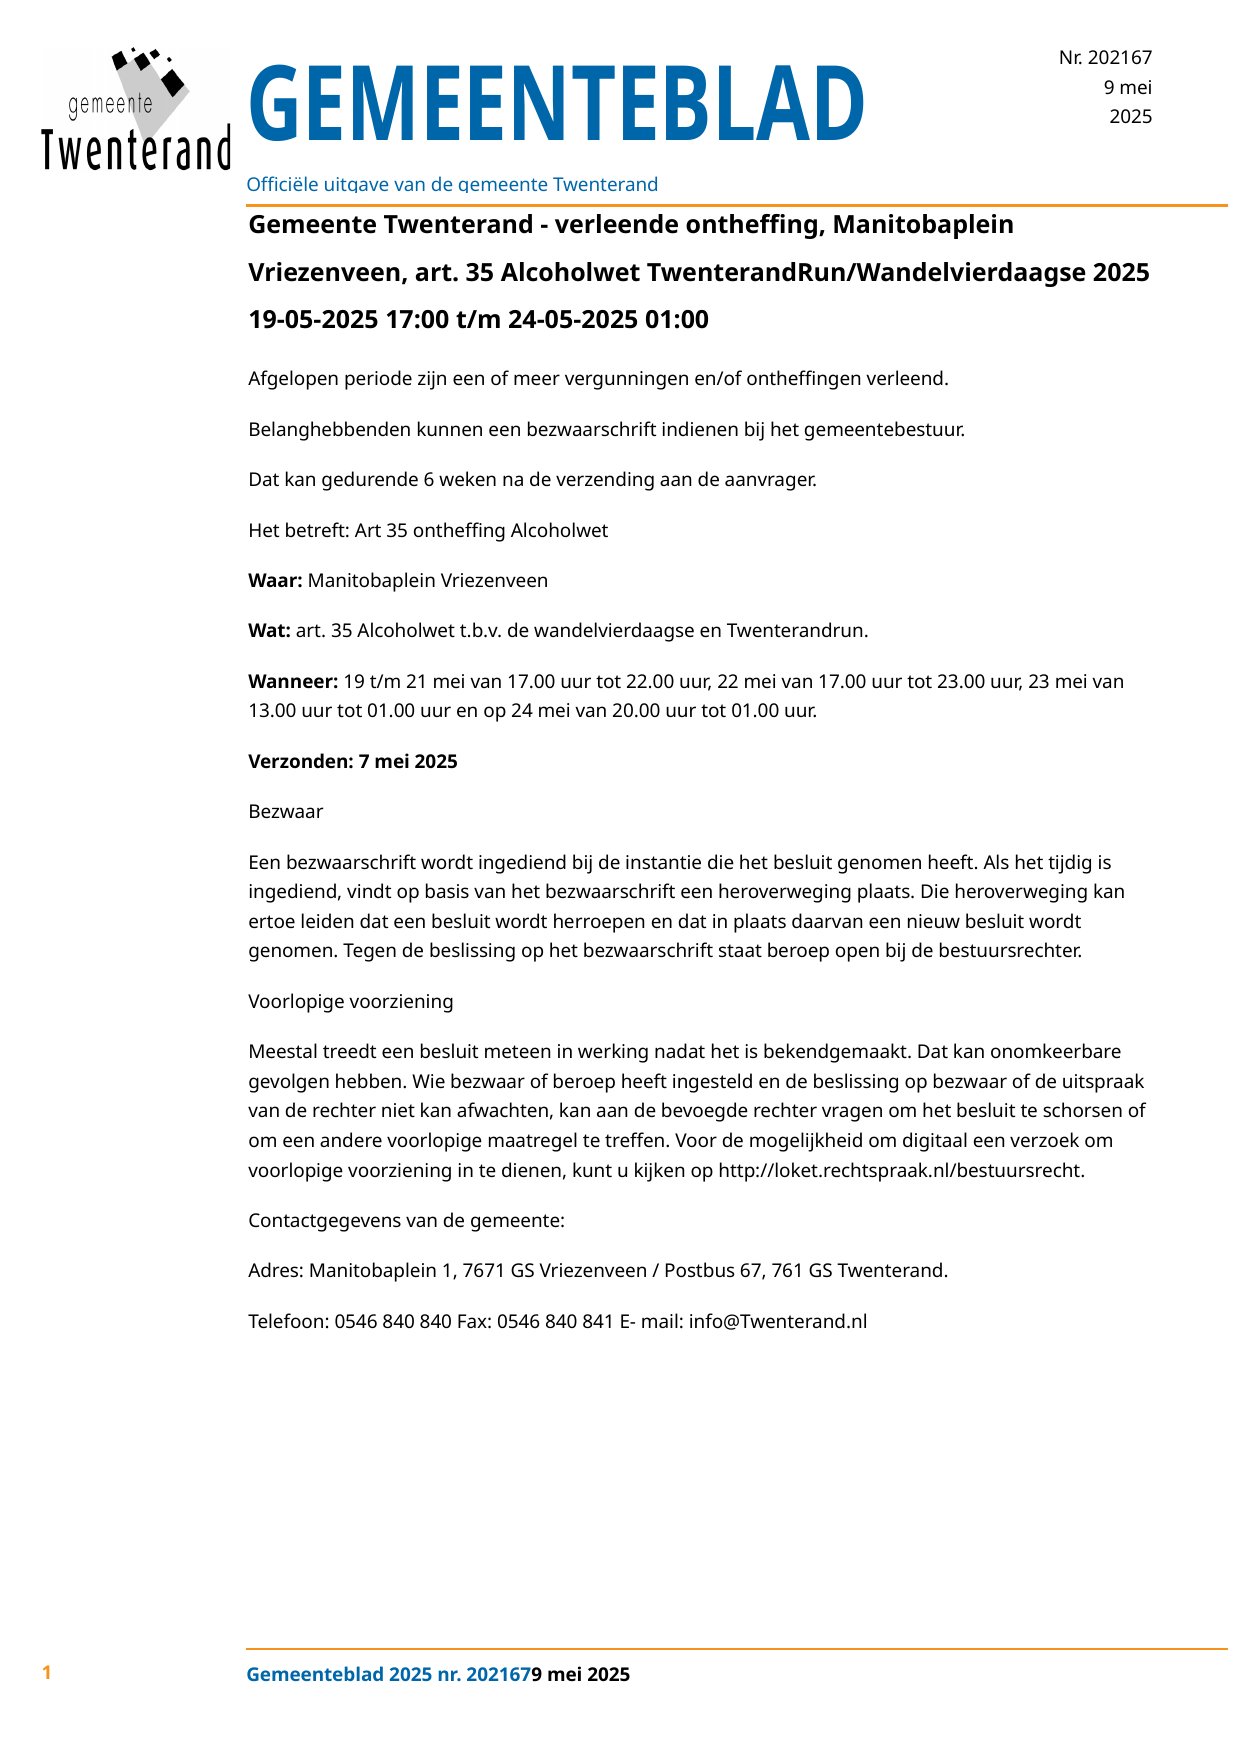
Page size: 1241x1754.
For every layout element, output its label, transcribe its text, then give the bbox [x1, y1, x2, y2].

text Meestal treedt een besluit meteen in werking nadat het is bekendgemaakt. Dat kan onomkeerbare gevolgen hebben. Wie bezwaar of beroep heeft ingesteld en de beslissing op bezwaar of de uitspraak van de rechter niet kan afwachten, kan aan de bevoegde rechter vragen om het besluit te schorsen of om een andere voorlopige maatregel te treffen. Voor de mogelijkheid om digitaal een verzoek om voorlopige voorziening in te dienen, kunt u kijken op http://loket.rechtspraak.nl/bestuursrecht. [248, 1038, 1152, 1182]
text Voorlopige voorziening [248, 988, 1152, 1014]
text Wanneer: 19 t/m 21 mei van 17.00 uur tot 22.00 uur, 22 mei van 17.00 uur tot 23.00 uur, 23 mei van 13.00 uur tot 01.00 uur en op 24 mei van 20.00 uur tot 01.00 uur. [248, 668, 1152, 723]
text Gemeente Twenterand - verleende ontheffing, Manitobaplein Vriezenveen, art. 35 Alcoholwet TwenterandRun/Wandelvierdaagse 2025 19-05-2025 17:00 t/m 24-05-2025 01:00 [248, 207, 1152, 336]
text Wat: art. 35 Alcoholwet t.b.v. de wandelvierdaagse en Twenterandrun. [248, 618, 1152, 643]
picture [41, 47, 231, 172]
text Verzonden: 7 mei 2025 [248, 748, 1152, 774]
text Telefoon: 0546 840 840 Fax: 0546 840 841 E- mail: info@Twenterand.nl [248, 1308, 1152, 1334]
text Belanghebbenden kunnen een bezwaarschrift indienen bij het gemeentebestuur. [248, 416, 1152, 442]
text Dat kan gedurende 6 weken na de verzending aan de aanvrager. [248, 466, 1152, 492]
text Afgelopen periode zijn een of meer vergunningen en/of ontheffingen verleend. [248, 366, 1152, 391]
text Contactgegevens van de gemeente: [248, 1207, 1152, 1233]
text Waar: Manitobaplein Vriezenveen [248, 567, 1152, 593]
text Een bezwaarschrift wordt ingediend bij de instantie die het besluit genomen heeft. Als het tijdig is ingediend, vindt op basis van het bezwaarschrift een heroverweging plaats. Die heroverweging kan ertoe leiden dat een besluit wordt herroepen en dat in plaats daarvan een nieuw besluit wordt genomen. Tegen de beslissing op het bezwaarschrift staat beroep open bij de bestuursrechter. [248, 849, 1152, 963]
text Het betreft: Art 35 ontheffing Alcoholwet [248, 517, 1152, 542]
text Adres: Manitobaplein 1, 7671 GS Vriezenveen / Postbus 67, 761 GS Twenterand. [248, 1258, 1152, 1283]
text Bezwaar [248, 798, 1152, 824]
